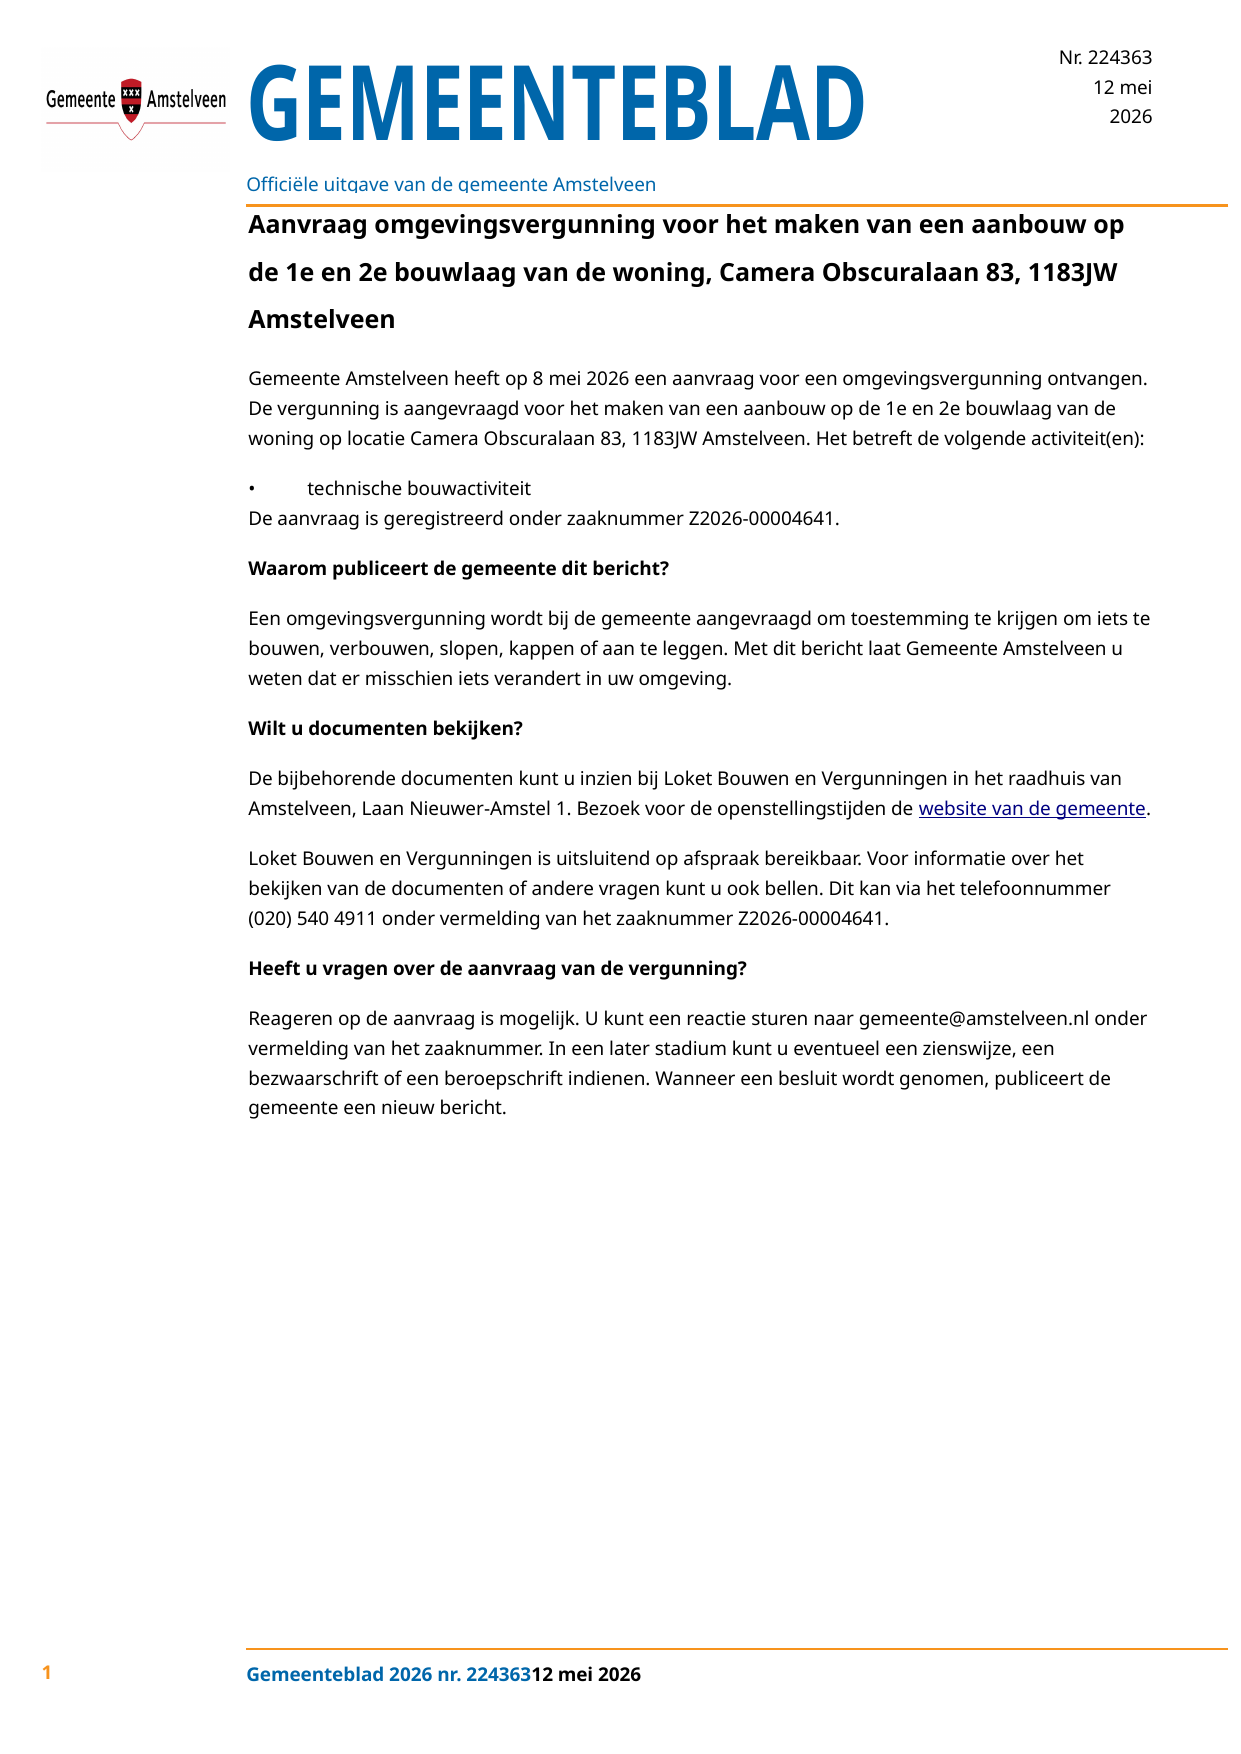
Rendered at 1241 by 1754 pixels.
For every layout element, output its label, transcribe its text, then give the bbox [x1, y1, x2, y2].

list technische bouwactiviteit [248, 475, 1152, 501]
text Reageren op de aanvraag is mogelijk. U kunt een reactie sturen naar gemeente@amstelveen.nl onder vermelding van het zaaknummer. In een later stadium kunt u eventueel een zienswijze, een bezwaarschrift of een beroepschrift indienen. Wanneer een besluit wordt genomen, publiceert de gemeente een nieuw bericht. [248, 1006, 1152, 1120]
text Loket Bouwen en Vergunningen is uitsluitend op afspraak bereikbaar. Voor informatie over het bekijken van de documenten of andere vragen kunt u ook bellen. Dit kan via het telefoonnummer (020) 540 4911 onder vermelding van het zaaknummer Z2026-00004641. [248, 846, 1152, 930]
picture [41, 47, 231, 172]
text Wilt u documenten bekijken? [248, 715, 1152, 741]
text De aanvraag is geregistreerd onder zaaknummer Z2026-00004641. [248, 505, 1152, 530]
text De bijbehorende documenten kunt u inzien bij Loket Bouwen en Vergunningen in het raadhuis van Amstelveen, Laan Nieuwer-Amstel 1. Bezoek voor de openstellingstijden de website van de gemeente. [248, 766, 1152, 821]
text Aanvraag omgevingsvergunning voor het maken van een aanbouw op de 1e en 2e bouwlaag van de woning, Camera Obscuralaan 83, 1183JW Amstelveen [248, 207, 1152, 336]
text Heeft u vragen over de aanvraag van de vergunning? [248, 955, 1152, 981]
text Gemeente Amstelveen heeft op 8 mei 2026 een aanvraag voor een omgevingsvergunning ontvangen. De vergunning is aangevraagd voor het maken van een aanbouw op de 1e en 2e bouwlaag van de woning op locatie Camera Obscuralaan 83, 1183JW Amstelveen. Het betreft de volgende activiteit(en): [248, 366, 1152, 450]
text Waarom publiceert de gemeente dit bericht? [248, 555, 1152, 581]
text Een omgevingsvergunning wordt bij de gemeente aangevraagd om toestemming te krijgen om iets te bouwen, verbouwen, slopen, kappen of aan te leggen. Met dit bericht laat Gemeente Amstelveen u weten dat er misschien iets verandert in uw omgeving. [248, 606, 1152, 690]
